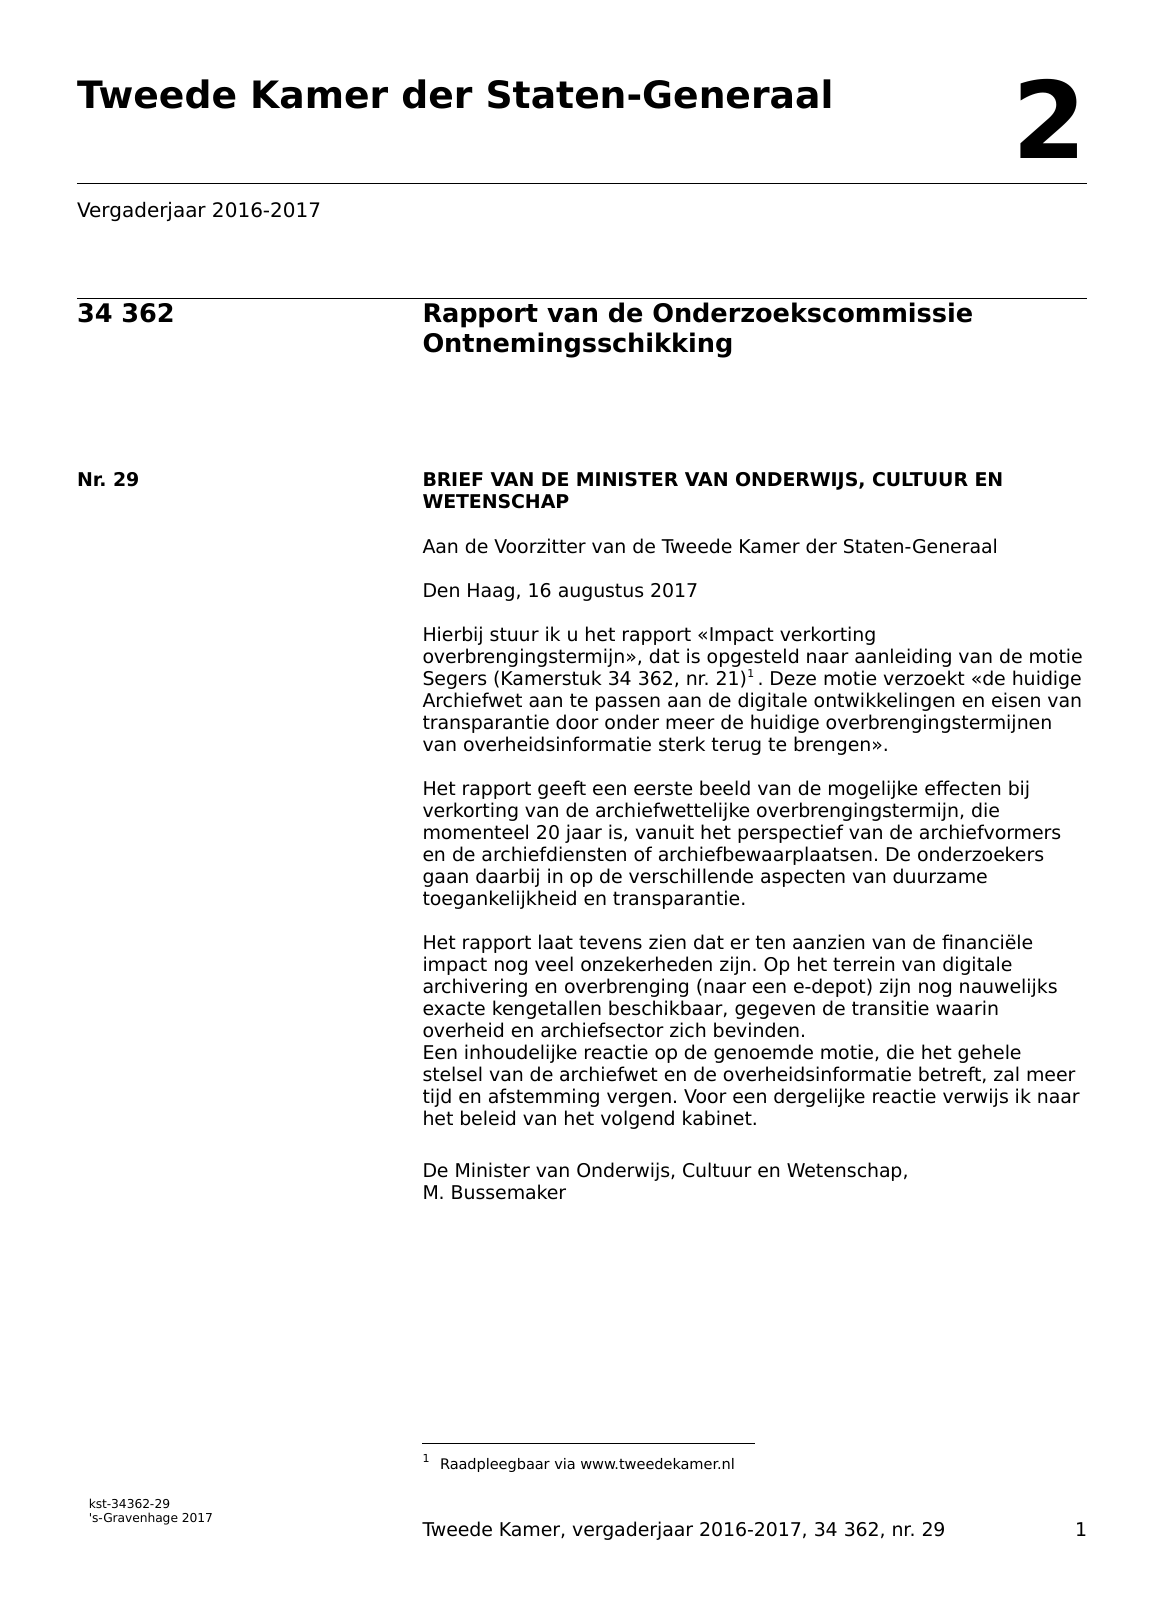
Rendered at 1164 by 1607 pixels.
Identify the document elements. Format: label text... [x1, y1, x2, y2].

text De Minister van Onderwijs, Cultuur en Wetenschap, M. Bussemaker [422, 1160, 1087, 1204]
text Hierbij stuur ik u het rapport «Impact verkorting overbrengingstermijn», dat is opgesteld naar aanleiding van de motie Segers (Kamerstuk 34 362, nr. 21). Deze motie verzoekt «de huidige Archiefwet aan te passen aan de digitale ontwikkelingen en eisen van transparantie door onder meer de huidige overbrengingstermijnen van overheidsinformatie sterk terug te brengen». [422, 624, 1087, 756]
text Den Haag, 16 augustus 2017 [422, 580, 1087, 602]
text Het rapport laat tevens zien dat er ten aanzien van de financiële impact nog veel onzekerheden zijn. Op het terrein van digitale archivering en overbrenging (naar een e-depot) zijn nog nauwelijks exacte kengetallen beschikbaar, gegeven de transitie waarin overheid en archiefsector zich bevinden. [422, 932, 1087, 1042]
subtitle 34 362 Rapport van de Onderzoekscommissie Ontnemingsschikking [77, 299, 1087, 358]
text Een inhoudelijke reactie op de genoemde motie, die het gehele stelsel van de archiefwet en de overheidsinformatie betreft, zal meer tijd en afstemming vergen. Voor een dergelijke reactie verwijs ik naar het beleid van het volgend kabinet. [422, 1042, 1087, 1130]
text Raadpleegbaar via www.tweedekamer.nl [422, 1452, 1087, 1474]
text 's-Gravenhage 2017 [88, 1511, 323, 1525]
table_cell Vergaderjaar 2016-2017 [77, 184, 1087, 298]
text Aan de Voorzitter van de Tweede Kamer der Staten-Generaal [422, 536, 1087, 557]
text kst-34362-29 [88, 1497, 323, 1511]
subtitle Nr. 29 BRIEF VAN DE MINISTER VAN ONDERWIJS, CULTUUR EN WETENSCHAP [77, 469, 1087, 513]
table_header Tweede Kamer der Staten-Generaal [77, 59, 886, 183]
table_header 2 [886, 59, 1087, 183]
text Het rapport geeft een eerste beeld van de mogelijke effecten bij verkorting van de archiefwettelijke overbrengingstermijn, die momenteel 20 jaar is, vanuit het perspectief van de archiefvormers en de archiefdiensten of archiefbewaarplaatsen. De onderzoekers gaan daarbij in op de verschillende aspecten van duurzame toegankelijkheid en transparantie. [422, 778, 1087, 910]
